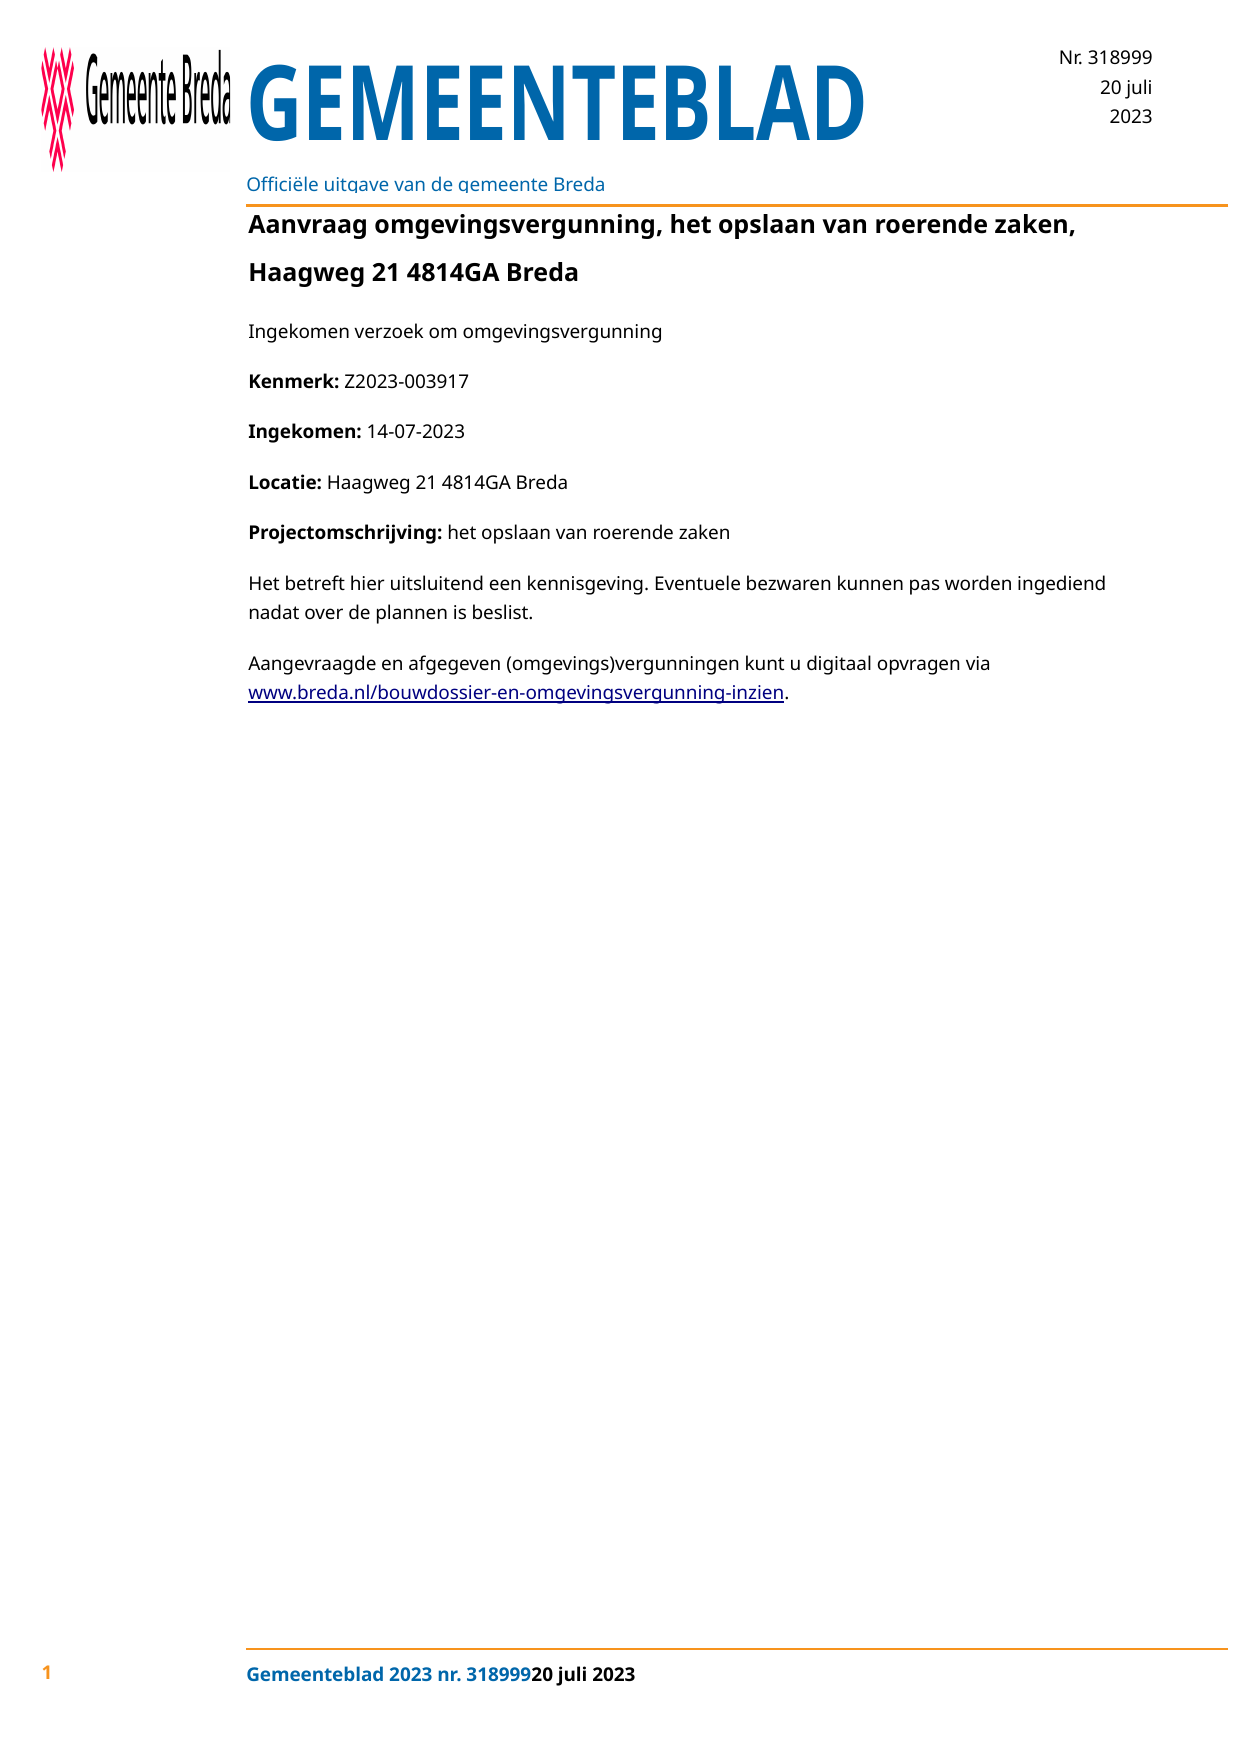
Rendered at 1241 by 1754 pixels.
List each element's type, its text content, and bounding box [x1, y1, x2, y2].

text Locatie: Haagweg 21 4814GA Breda [248, 469, 1152, 495]
picture [41, 47, 231, 172]
text Het betreft hier uitsluitend een kennisgeving. Eventuele bezwaren kunnen pas worden ingediend nadat over de plannen is beslist. [248, 570, 1152, 625]
text Ingekomen verzoek om omgevingsvergunning [248, 318, 1152, 344]
text Ingekomen: 14-07-2023 [248, 419, 1152, 444]
text Aanvraag omgevingsvergunning, het opslaan van roerende zaken, Haagweg 21 4814GA Breda [248, 207, 1152, 288]
text Aangevraagde en afgegeven (omgevings)vergunningen kunt u digitaal opvragen via www.breda.nl/bouwdossier-en-omgevingsvergunning-inzien. [248, 650, 1152, 705]
text Kenmerk: Z2023-003917 [248, 368, 1152, 394]
text Projectomschrijving: het opslaan van roerende zaken [248, 519, 1152, 545]
